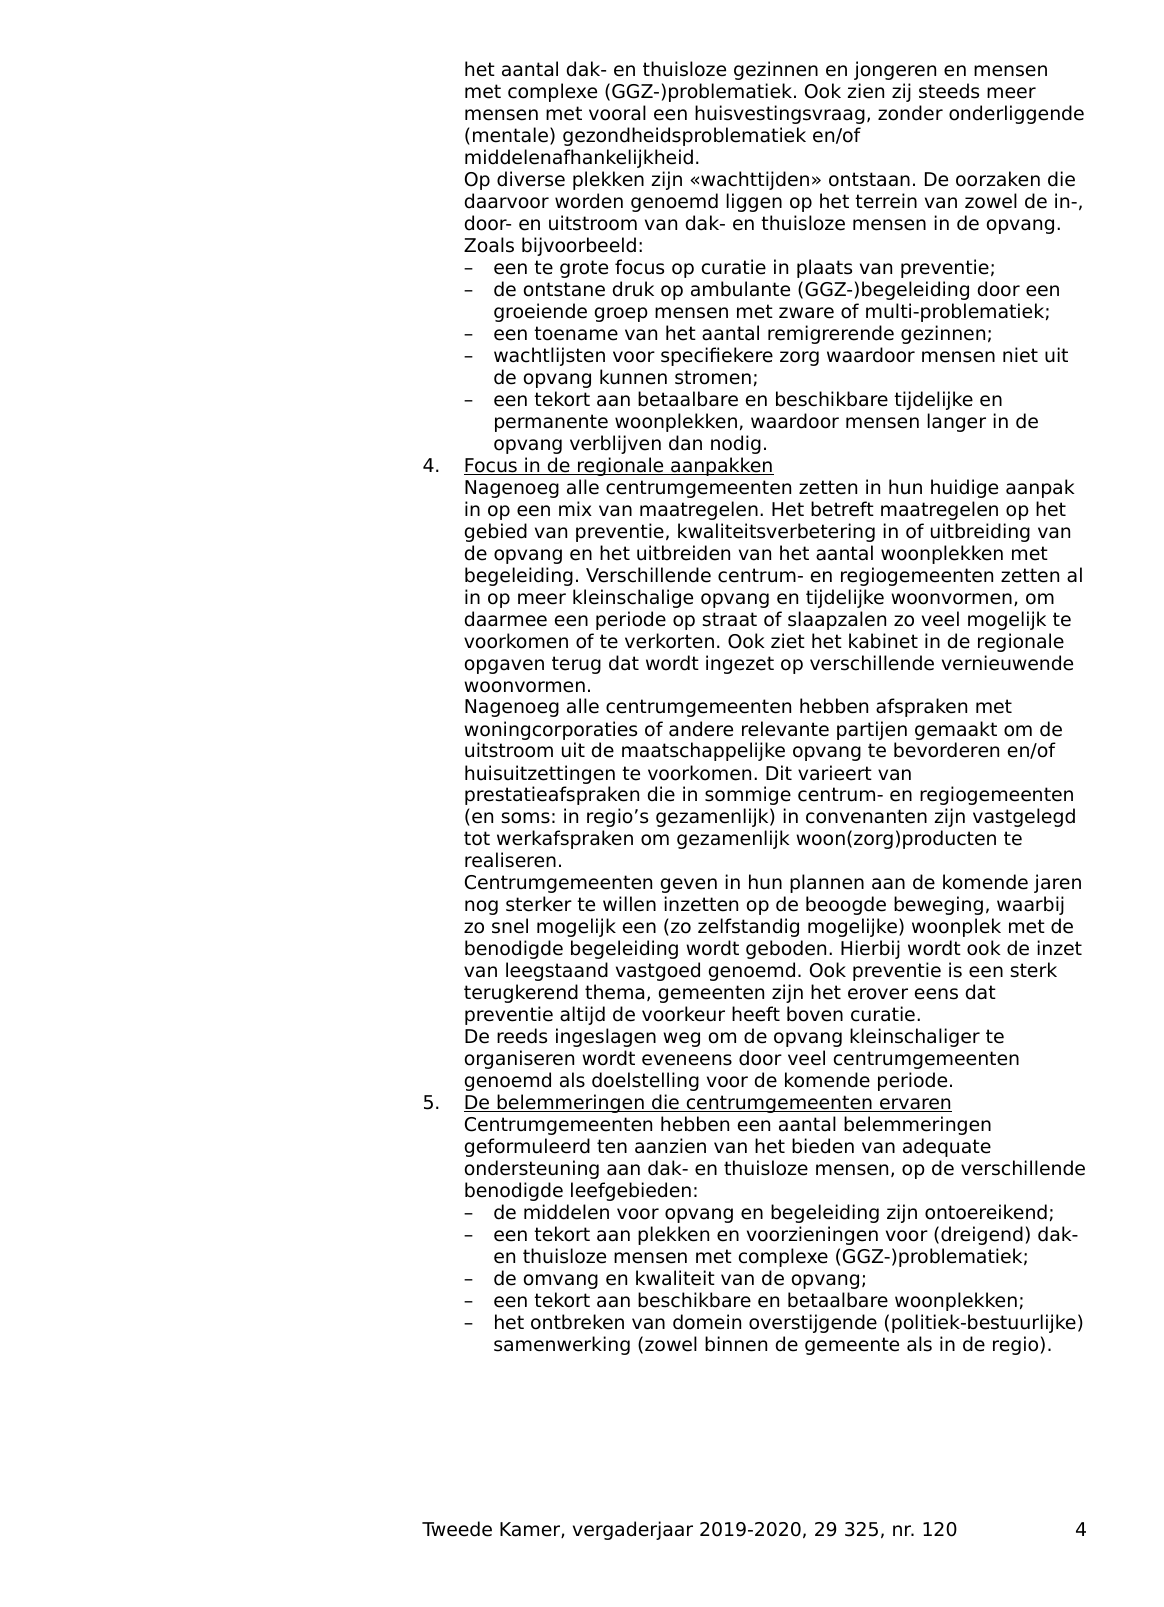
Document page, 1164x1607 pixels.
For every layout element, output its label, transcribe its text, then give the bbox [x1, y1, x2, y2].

text Nagenoeg alle centrumgemeenten zetten in hun huidige aanpak in op een mix van maatregelen. Het betreft maatregelen op het gebied van preventie, kwaliteitsverbetering in of uitbreiding van de opvang en het uitbreiden van het aantal woonplekken met begeleiding. Verschillende centrum- en regiogemeenten zetten al in op meer kleinschalige opvang en tijdelijke woonvormen, om daarmee een periode op straat of slaapzalen zo veel mogelijk te voorkomen of te verkorten. Ook ziet het kabinet in de regionale opgaven terug dat wordt ingezet op verschillende vernieuwende woonvormen. [464, 477, 1087, 696]
text – de middelen voor opvang en begeleiding zijn ontoereikend; [464, 1202, 1087, 1224]
text – een te grote focus op curatie in plaats van preventie; [464, 257, 1087, 279]
text – een toename van het aantal remigrerende gezinnen; [464, 323, 1087, 345]
text Op diverse plekken zijn «wachttijden» ontstaan. De oorzaken die daarvoor worden genoemd liggen op het terrein van zowel de in-, door- en uitstroom van dak- en thuisloze mensen in de opvang. Zoals bijvoorbeeld: [464, 169, 1087, 257]
text het aantal dak- en thuisloze gezinnen en jongeren en mensen met complexe (GGZ-)problematiek. Ook zien zij steeds meer mensen met vooral een huisvestingsvraag, zonder onderliggende (mentale) gezondheidsproblematiek en/of middelenafhankelijkheid. [464, 59, 1087, 169]
text Nagenoeg alle centrumgemeenten hebben afspraken met woningcorporaties of andere relevante partijen gemaakt om de uitstroom uit de maatschappelijke opvang te bevorderen en/of huisuitzettingen te voorkomen. Dit varieert van prestatieafspraken die in sommige centrum- en regiogemeenten (en soms: in regio’s gezamenlijk) in convenanten zijn vastgelegd tot werkafspraken om gezamenlijk woon(zorg)producten te realiseren. [464, 696, 1087, 872]
text – een tekort aan betaalbare en beschikbare tijdelijke en permanente woonplekken, waardoor mensen langer in de opvang verblijven dan nodig. [464, 389, 1087, 455]
text Centrumgemeenten geven in hun plannen aan de komende jaren nog sterker te willen inzetten op de beoogde beweging, waarbij zo snel mogelijk een (zo zelfstandig mogelijke) woonplek met de benodigde begeleiding wordt geboden. Hierbij wordt ook de inzet van leegstaand vastgoed genoemd. Ook preventie is een sterk terugkerend thema, gemeenten zijn het erover eens dat preventie altijd de voorkeur heeft boven curatie. [464, 872, 1087, 1026]
text – een tekort aan plekken en voorzieningen voor (dreigend) dak- en thuisloze mensen met complexe (GGZ-)problematiek; [464, 1224, 1087, 1268]
text De reeds ingeslagen weg om de opvang kleinschaliger te organiseren wordt eveneens door veel centrumgemeenten genoemd als doelstelling voor de komende periode. [464, 1026, 1087, 1092]
text – het ontbreken van domein overstijgende (politiek-bestuurlijke) samenwerking (zowel binnen de gemeente als in de regio). [464, 1312, 1087, 1356]
text – de ontstane druk op ambulante (GGZ-)begeleiding door een groeiende groep mensen met zware of multi-problematiek; [464, 279, 1087, 323]
text 5. De belemmeringen die centrumgemeenten ervaren [422, 1092, 1087, 1114]
text – de omvang en kwaliteit van de opvang; [464, 1268, 1087, 1290]
text – een tekort aan beschikbare en betaalbare woonplekken; [464, 1290, 1087, 1312]
text 4. Focus in de regionale aanpakken [422, 455, 1087, 477]
text – wachtlijsten voor specifiekere zorg waardoor mensen niet uit de opvang kunnen stromen; [464, 345, 1087, 389]
text Centrumgemeenten hebben een aantal belemmeringen geformuleerd ten aanzien van het bieden van adequate ondersteuning aan dak- en thuisloze mensen, op de verschillende benodigde leefgebieden: [464, 1114, 1087, 1202]
